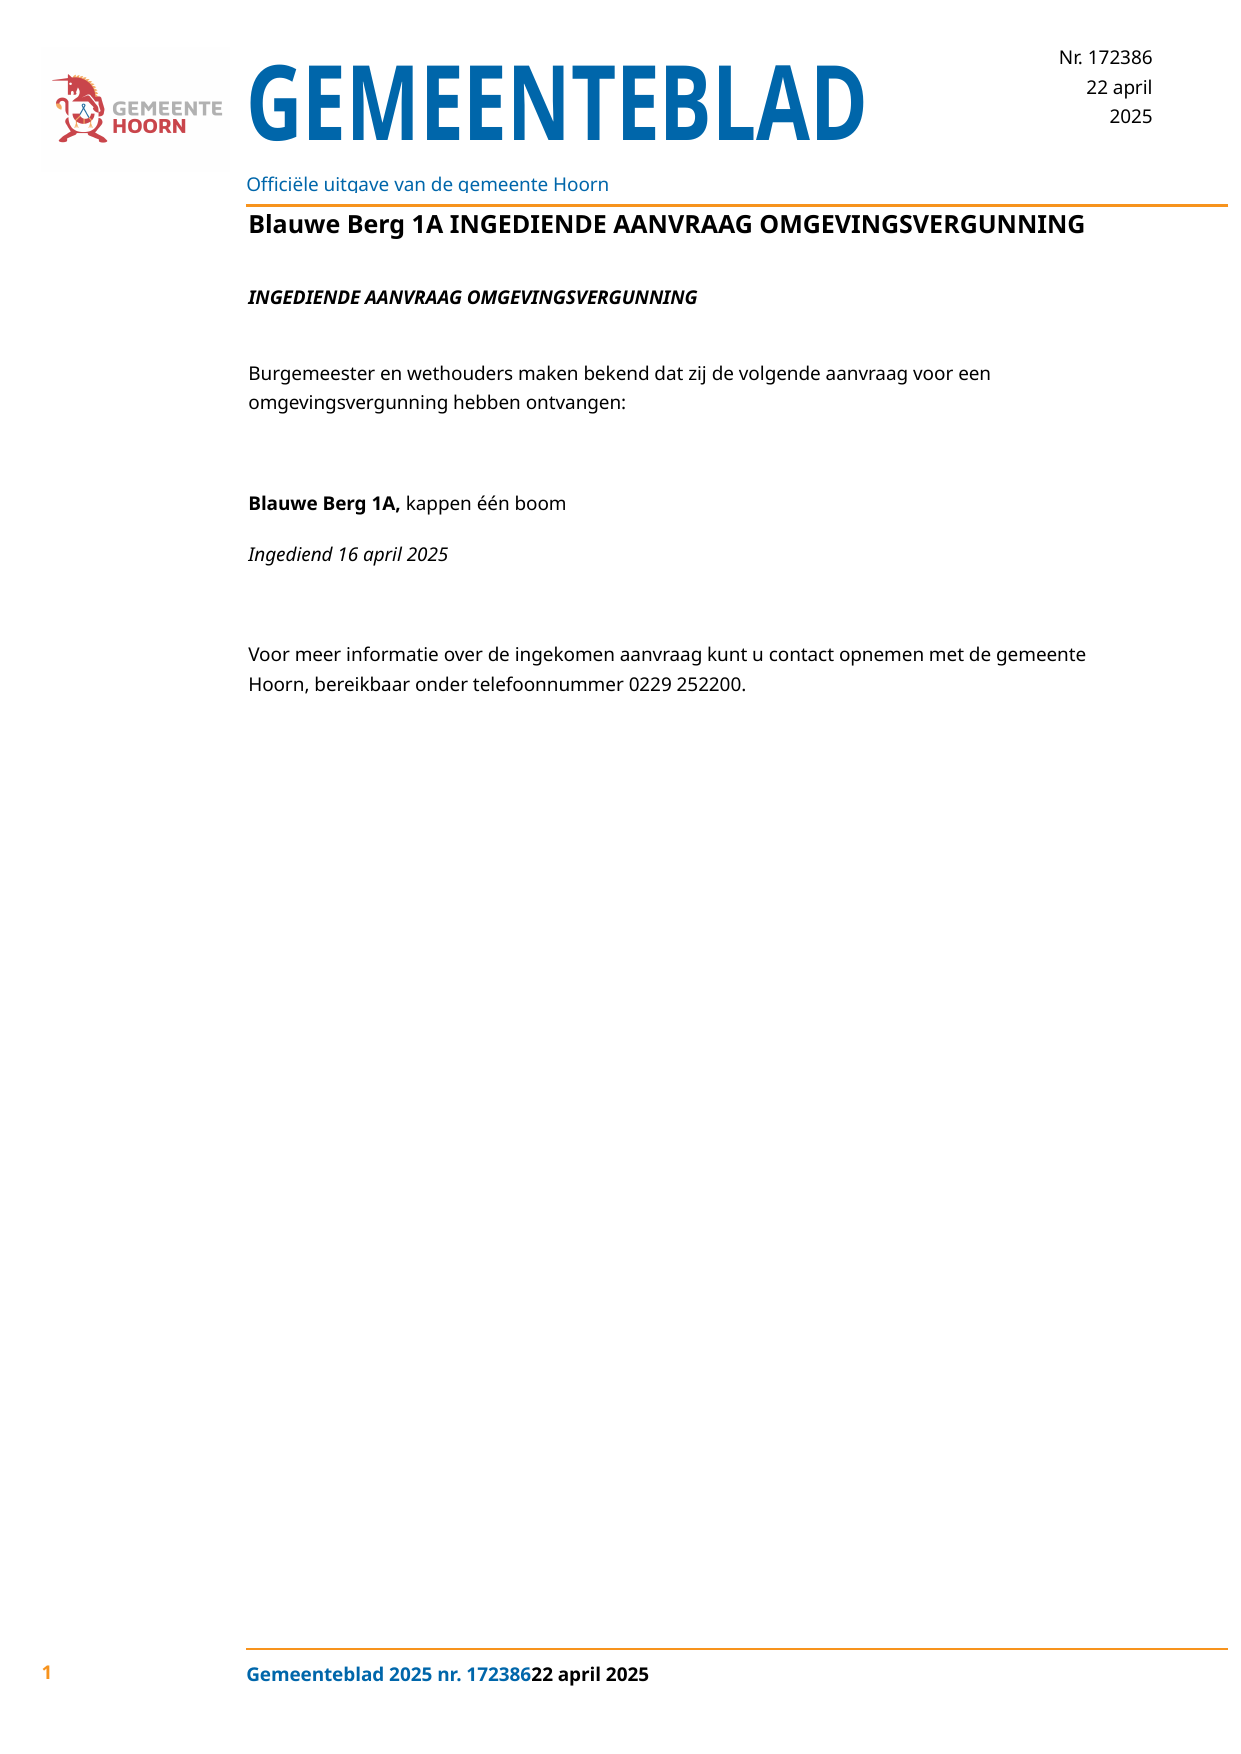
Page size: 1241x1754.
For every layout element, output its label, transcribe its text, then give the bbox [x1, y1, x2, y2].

text Blauwe Berg 1A INGEDIENDE AANVRAAG OMGEVINGSVERGUNNING [248, 207, 1152, 241]
text Blauwe Berg 1A, kappen één boom [248, 490, 1152, 516]
picture [41, 47, 231, 172]
text Burgemeester en wethouders maken bekend dat zij de volgende aanvraag voor een omgevingsvergunning hebben ontvangen: [248, 360, 1152, 415]
text INGEDIENDE AANVRAAG OMGEVINGSVERGUNNING [248, 284, 1152, 309]
text Ingediend 16 april 2025 [248, 541, 1152, 567]
text Voor meer informatie over de ingekomen aanvraag kunt u contact opnemen met de gemeente Hoorn, bereikbaar onder telefoonnummer 0229 252200. [248, 642, 1152, 697]
